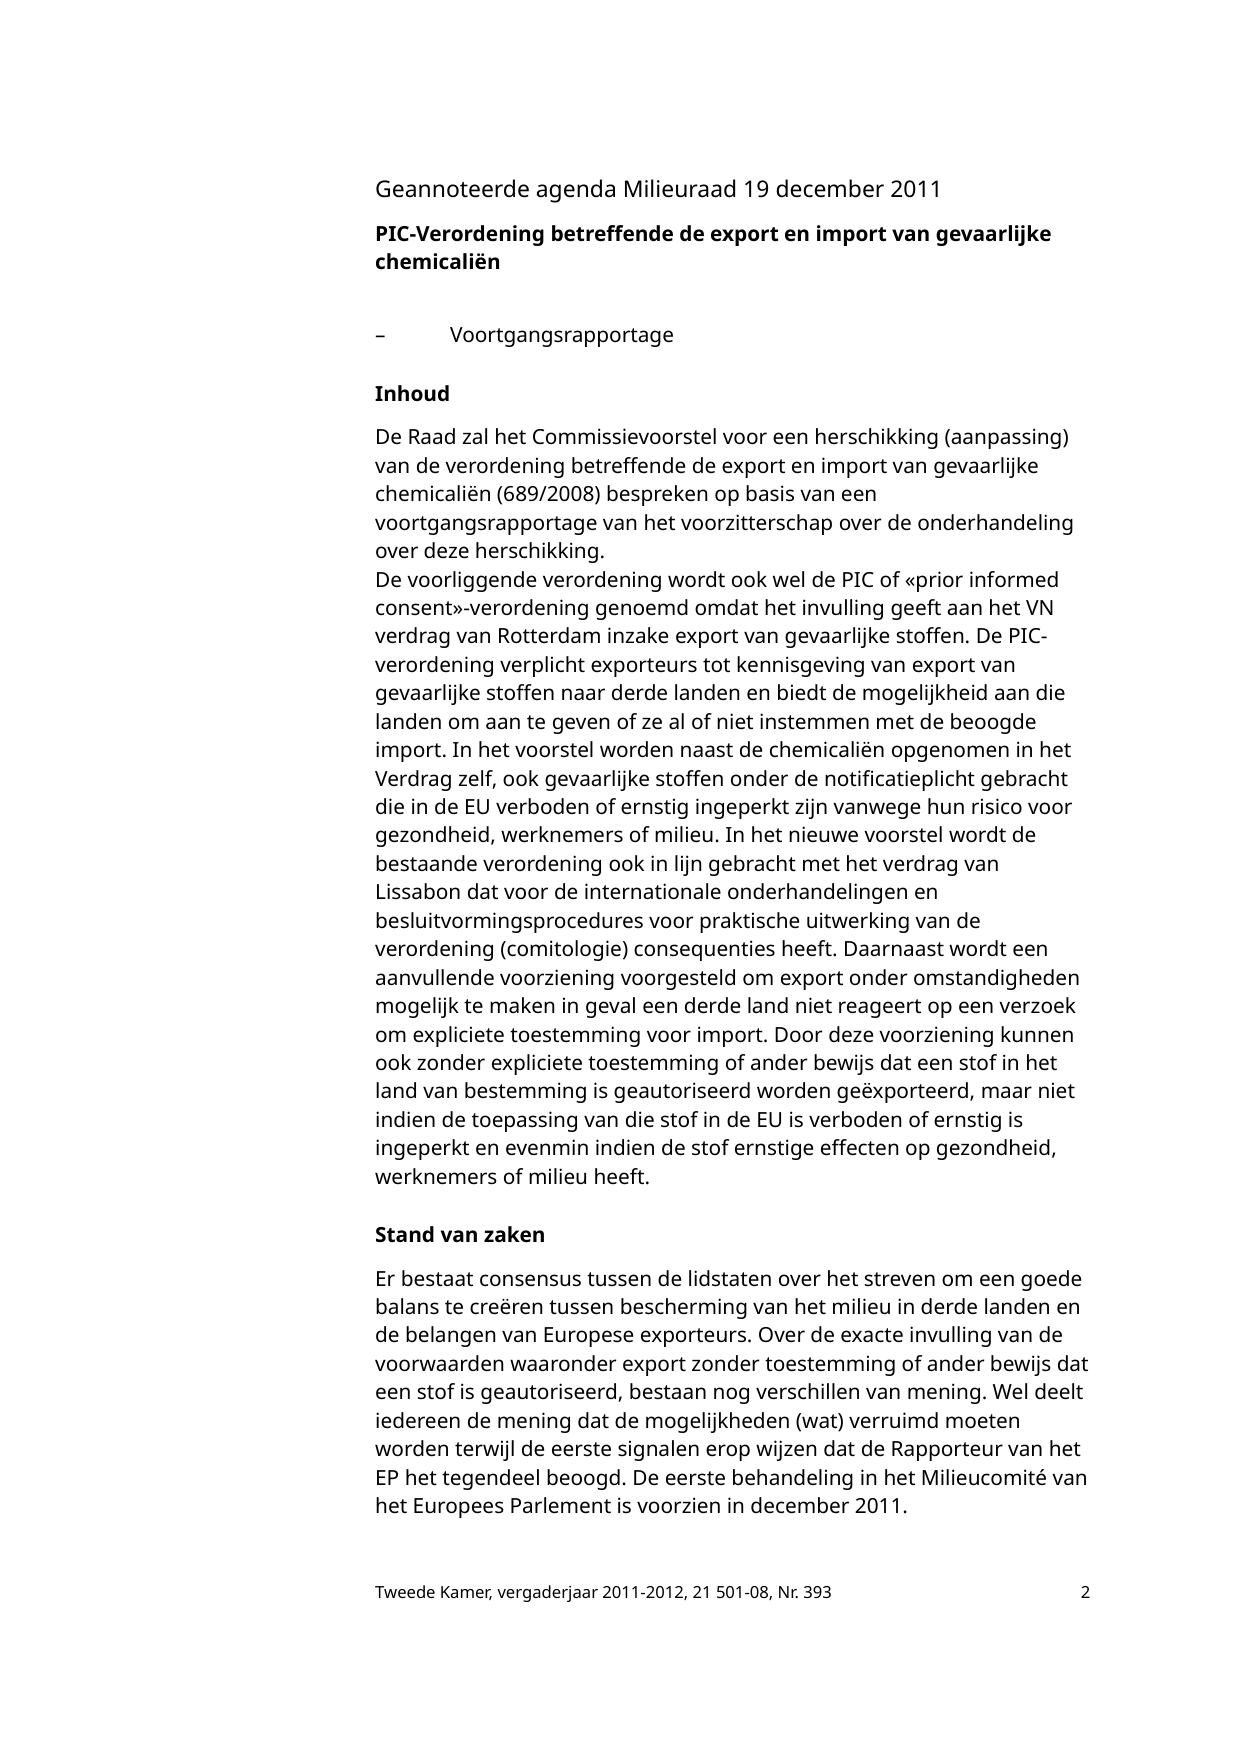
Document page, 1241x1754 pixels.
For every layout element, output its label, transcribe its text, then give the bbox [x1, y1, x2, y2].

text Er bestaat consensus tussen de lidstaten over het streven om een goede balans te creëren tussen bescherming van het milieu in derde landen en de belangen van Europese exporteurs. Over de exacte invulling van de voorwaarden waaronder export zonder toestemming of ander bewijs dat een stof is geautoriseerd, bestaan nog verschillen van mening. Wel deelt iedereen de mening dat de mogelijkheden (wat) verruimd moeten worden terwijl de eerste signalen erop wijzen dat de Rapporteur van het EP het tegendeel beoogd. De eerste behandeling in het Milieucomité van het Europees Parlement is voorzien in december 2011. [375, 1264, 1090, 1520]
text Inhoud [375, 379, 1090, 407]
text PIC-Verordening betreffende de export en import van gevaarlijke chemicaliën [375, 219, 1090, 276]
text De Raad zal het Commissievoorstel voor een herschikking (aanpassing) van de verordening betreffende de export en import van gevaarlijke chemicaliën (689/2008) bespreken op basis van een voortgangsrapportage van het voorzitterschap over de onderhandeling over deze herschikking. [375, 422, 1090, 565]
subtitle Geannoteerde agenda Milieuraad 19 december 2011 [375, 172, 1090, 204]
list Voortgangsrapportage [375, 321, 1090, 349]
text Stand van zaken [375, 1220, 1090, 1249]
text De voorliggende verordening wordt ook wel de PIC of «prior informed consent»-verordening genoemd omdat het invulling geeft aan het VN verdrag van Rotterdam inzake export van gevaarlijke stoffen. De PIC-verordening verplicht exporteurs tot kennisgeving van export van gevaarlijke stoffen naar derde landen en biedt de mogelijkheid aan die landen om aan te geven of ze al of niet instemmen met de beoogde import. In het voorstel worden naast de chemicaliën opgenomen in het Verdrag zelf, ook gevaarlijke stoffen onder de notificatieplicht gebracht die in de EU verboden of ernstig ingeperkt zijn vanwege hun risico voor gezondheid, werknemers of milieu. In het nieuwe voorstel wordt de bestaande verordening ook in lijn gebracht met het verdrag van Lissabon dat voor de internationale onderhandelingen en besluitvormingsprocedures voor praktische uitwerking van de verordening (comitologie) consequenties heeft. Daarnaast wordt een aanvullende voorziening voorgesteld om export onder omstandigheden mogelijk te maken in geval een derde land niet reageert op een verzoek om expliciete toestemming voor import. Door deze voorziening kunnen ook zonder expliciete toestemming of ander bewijs dat een stof in het land van bestemming is geautoriseerd worden geëxporteerd, maar niet indien de toepassing van die stof in de EU is verboden of ernstig is ingeperkt en evenmin indien de stof ernstige effecten op gezondheid, werknemers of milieu heeft. [375, 565, 1090, 1190]
